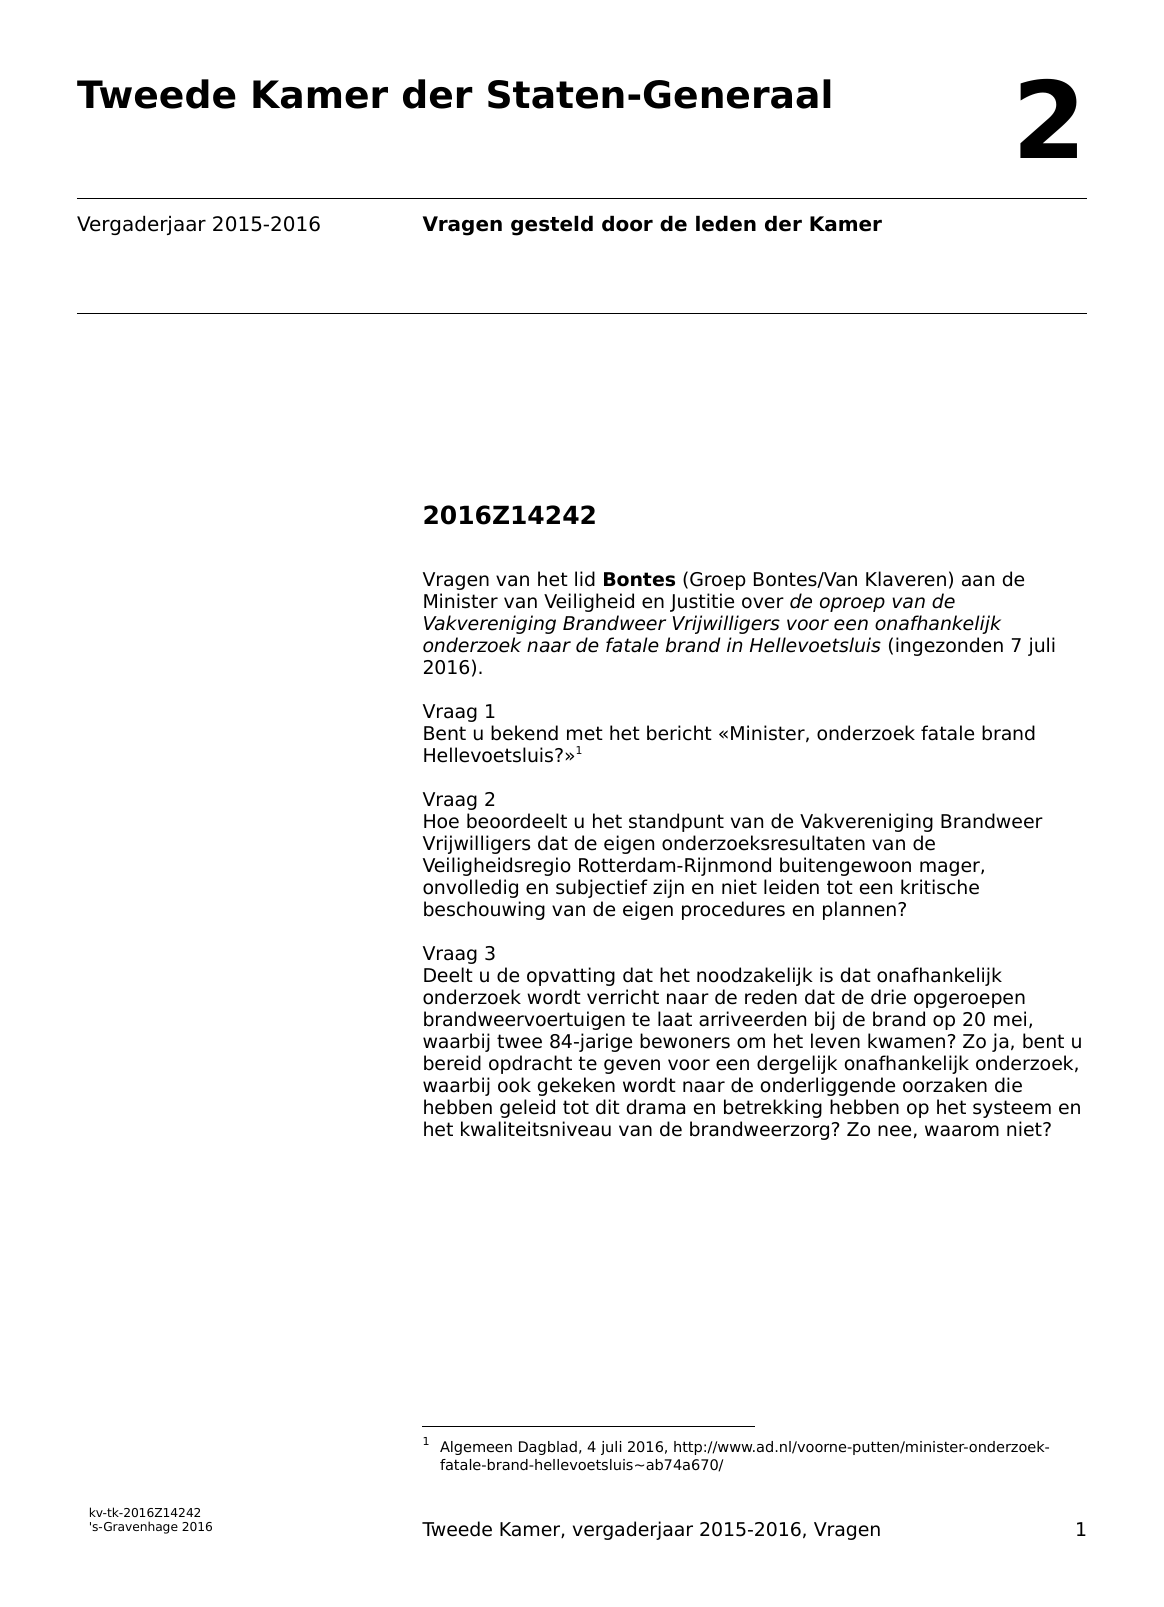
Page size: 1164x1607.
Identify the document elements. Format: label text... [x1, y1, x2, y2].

table_header Tweede Kamer der Staten-Generaal [77, 59, 886, 198]
table_header 2 [886, 59, 1087, 198]
table_cell Vergaderjaar 2015-2016 [77, 199, 422, 313]
text Bent u bekend met het bericht «Minister, onderzoek fatale brand Hellevoetsluis?» [422, 723, 1087, 767]
text 2016Z14242 [422, 501, 1087, 531]
table_cell Vragen gesteld door de leden der Kamer [422, 199, 1087, 313]
text 's-Gravenhage 2016 [88, 1520, 323, 1534]
text Vraag 3 [422, 943, 1087, 965]
text Vraag 1 [422, 701, 1087, 723]
text Vraag 2 [422, 789, 1087, 811]
text Vragen van het lid Bontes (Groep Bontes/Van Klaveren) aan de Minister van Veiligheid en Justitie over de oproep van de Vakvereniging Brandweer Vrijwilligers voor een onafhankelijk onderzoek naar de fatale brand in Hellevoetsluis (ingezonden 7 juli 2016). [422, 569, 1087, 679]
text Algemeen Dagblad, 4 juli 2016, http://www.ad.nl/voorne-putten/minister-onderzoek-fatale-brand-hellevoetsluis~ab74a670/ [422, 1435, 1087, 1474]
text Deelt u de opvatting dat het noodzakelijk is dat onafhankelijk onderzoek wordt verricht naar de reden dat de drie opgeroepen brandweervoertuigen te laat arriveerden bij de brand op 20 mei, waarbij twee 84-jarige bewoners om het leven kwamen? Zo ja, bent u bereid opdracht te geven voor een dergelijk onafhankelijk onderzoek, waarbij ook gekeken wordt naar de onderliggende oorzaken die hebben geleid tot dit drama en betrekking hebben op het systeem en het kwaliteitsniveau van de brandweerzorg? Zo nee, waarom niet? [422, 965, 1087, 1141]
text Hoe beoordeelt u het standpunt van de Vakvereniging Brandweer Vrijwilligers dat de eigen onderzoeksresultaten van de Veiligheidsregio Rotterdam-Rijnmond buitengewoon mager, onvolledig en subjectief zijn en niet leiden tot een kritische beschouwing van de eigen procedures en plannen? [422, 811, 1087, 921]
text kv-tk-2016Z14242 [88, 1506, 323, 1520]
